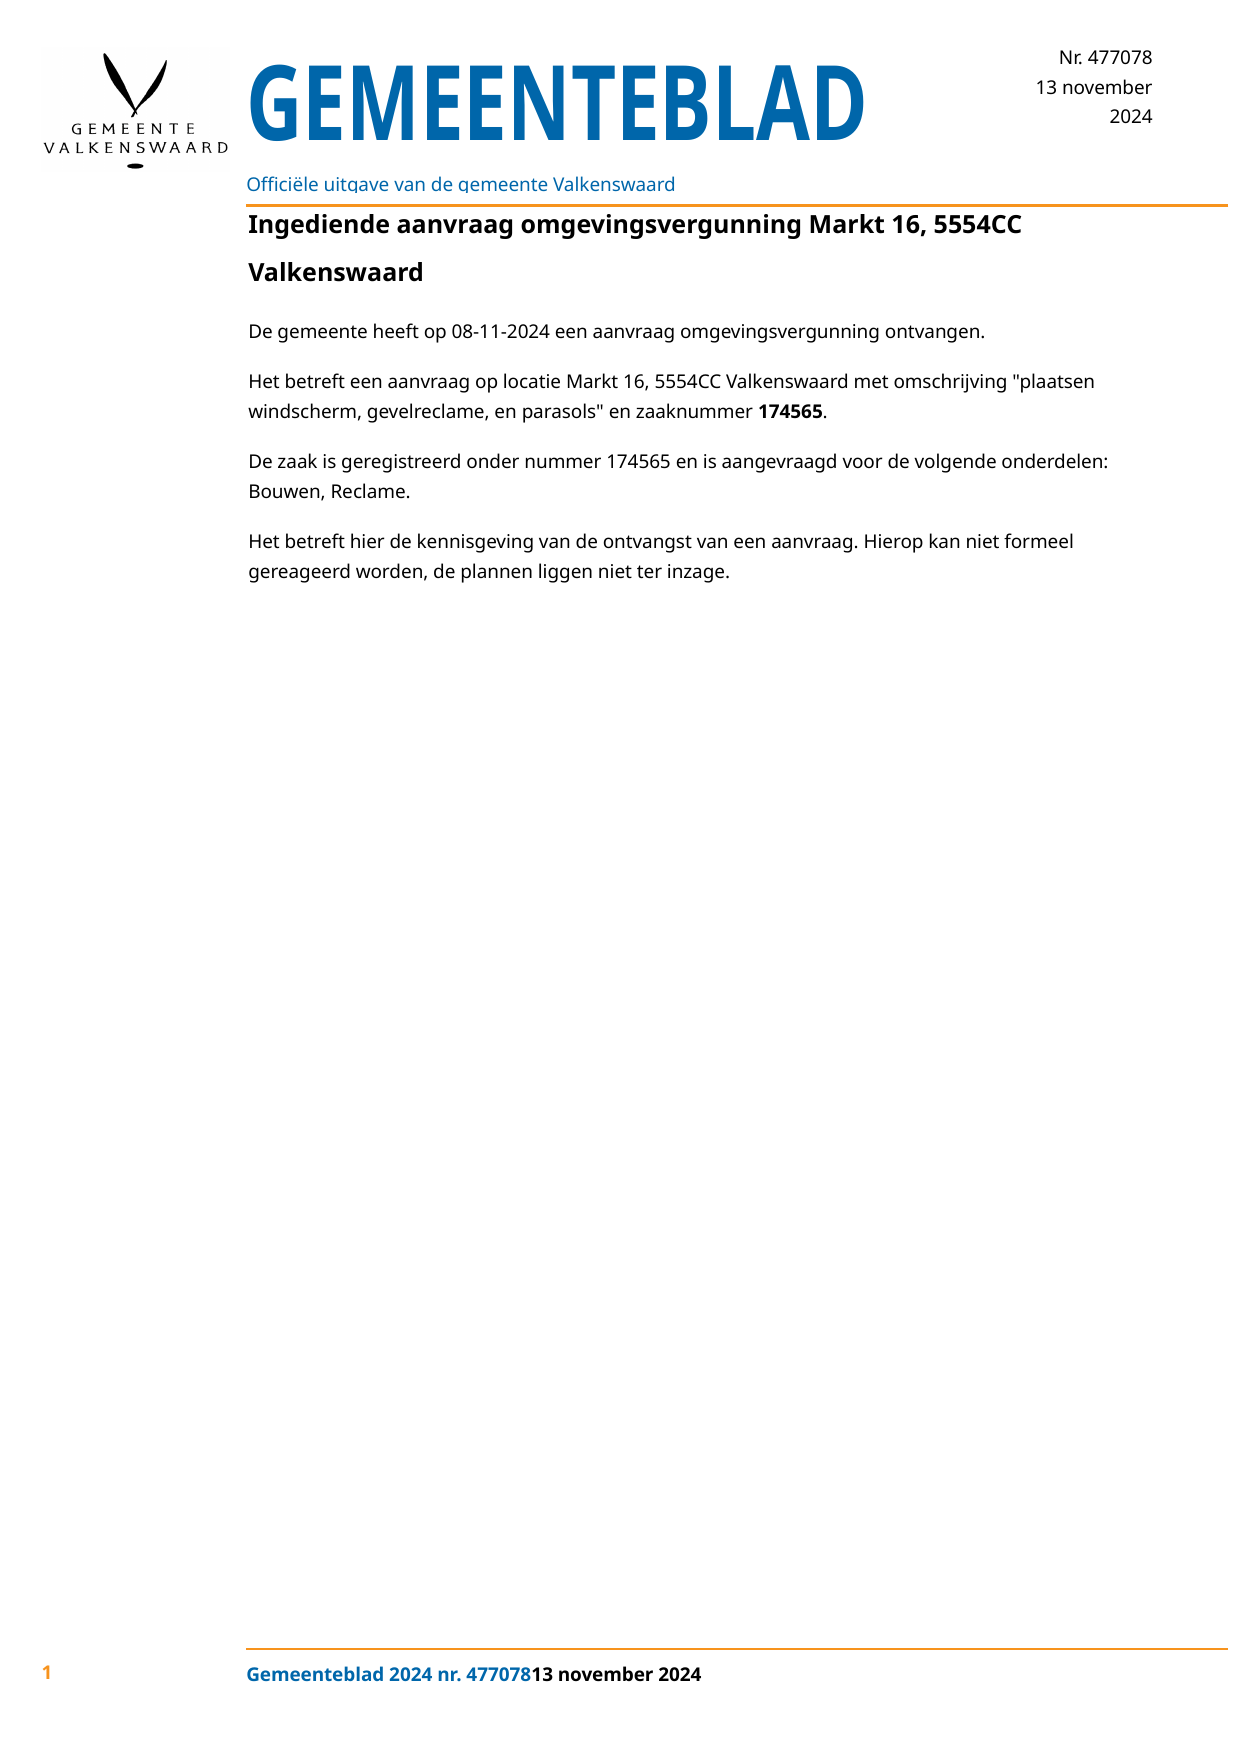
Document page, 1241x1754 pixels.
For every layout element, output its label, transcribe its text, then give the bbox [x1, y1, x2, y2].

text Ingediende aanvraag omgevingsvergunning Markt 16, 5554CC Valkenswaard [248, 207, 1152, 288]
picture [41, 47, 231, 172]
text De zaak is geregistreerd onder nummer 174565 en is aangevraagd voor de volgende onderdelen: Bouwen, Reclame. [248, 448, 1152, 504]
text Het betreft hier de kennisgeving van de ontvangst van een aanvraag. Hierop kan niet formeel gereageerd worden, de plannen liggen niet ter inzage. [248, 528, 1152, 584]
text De gemeente heeft op 08-11-2024 een aanvraag omgevingsvergunning ontvangen. [248, 318, 1152, 344]
text Het betreft een aanvraag op locatie Markt 16, 5554CC Valkenswaard met omschrijving "plaatsen windscherm, gevelreclame, en parasols" en zaaknummer 174565. [248, 368, 1152, 424]
